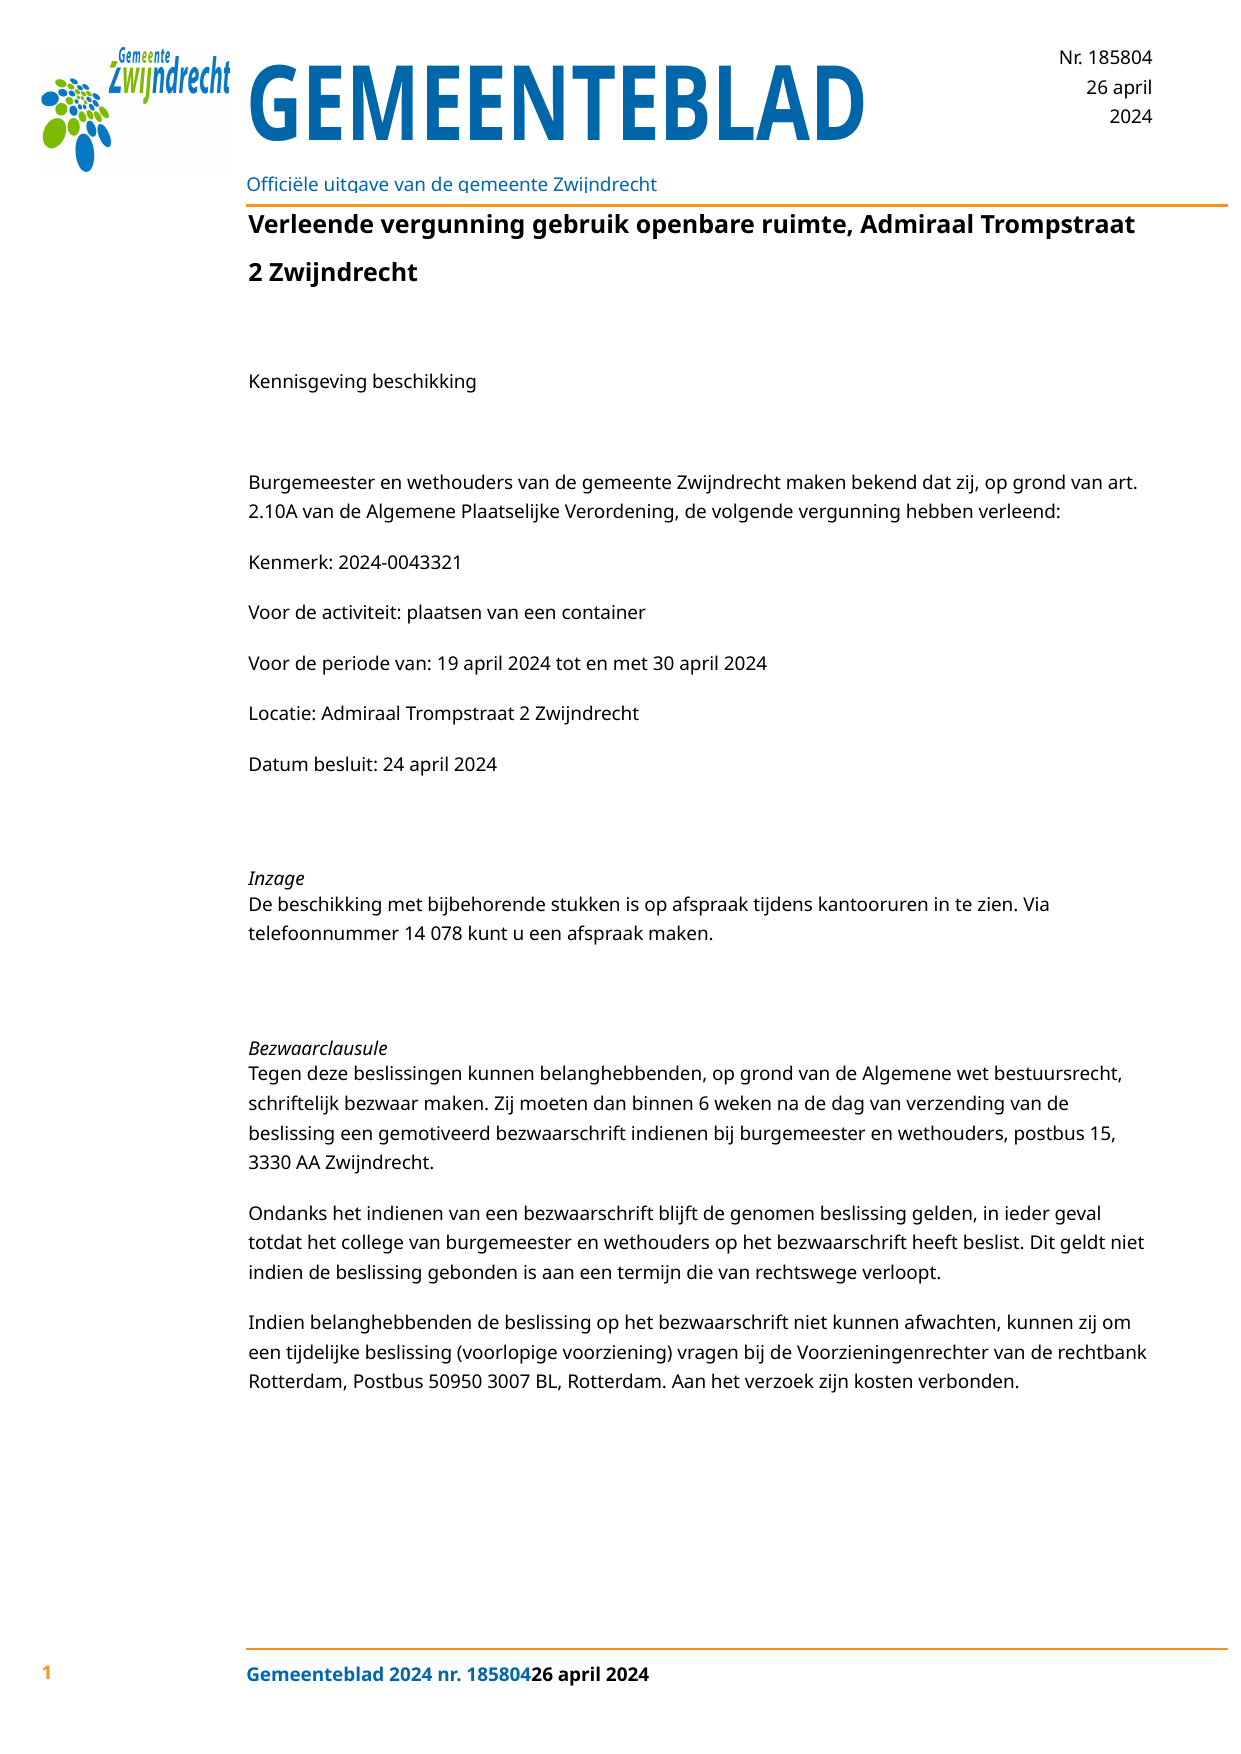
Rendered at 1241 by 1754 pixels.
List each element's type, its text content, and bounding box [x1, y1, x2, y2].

text Voor de periode van: 19 april 2024 tot en met 30 april 2024 [248, 650, 1152, 676]
text Tegen deze beslissingen kunnen belanghebbenden, op grond van de Algemene wet bestuursrecht, schriftelijk bezwaar maken. Zij moeten dan binnen 6 weken na de dag van verzending van de beslissing een gemotiveerd bezwaarschrift indienen bij burgemeester en wethouders, postbus 15, 3330 AA Zwijndrecht. [248, 1061, 1152, 1175]
text Burgemeester en wethouders van de gemeente Zwijndrecht maken bekend dat zij, op grond van art. 2.10A van de Algemene Plaatselijke Verordening, de volgende vergunning hebben verleend: [248, 469, 1152, 524]
text Verleende vergunning gebruik openbare ruimte, Admiraal Trompstraat 2 Zwijndrecht [248, 207, 1152, 288]
text Inzage [248, 865, 1152, 891]
text Kennisgeving beschikking [248, 368, 1152, 394]
text Kenmerk: 2024-0043321 [248, 549, 1152, 575]
text Indien belanghebbenden de beslissing op het bezwaarschrift niet kunnen afwachten, kunnen zij om een tijdelijke beslissing (voorlopige voorziening) vragen bij de Voorzieningenrechter van de rechtbank Rotterdam, Postbus 50950 3007 BL, Rotterdam. Aan het verzoek zijn kosten verbonden. [248, 1309, 1152, 1394]
text Ondanks het indienen van een bezwaarschrift blijft de genomen beslissing gelden, in ieder geval totdat het college van burgemeester en wethouders op het bezwaarschrift heeft beslist. Dit geldt niet indien de beslissing gebonden is aan een termijn die van rechtswege verloopt. [248, 1200, 1152, 1285]
text Locatie: Admiraal Trompstraat 2 Zwijndrecht [248, 700, 1152, 726]
text De beschikking met bijbehorende stukken is op afspraak tijdens kantooruren in te zien. Via telefoonnummer 14 078 kunt u een afspraak maken. [248, 891, 1152, 946]
text Datum besluit: 24 april 2024 [248, 751, 1152, 777]
picture [41, 47, 231, 172]
text Bezwaarclausule [248, 1035, 1152, 1061]
text Voor de activiteit: plaatsen van een container [248, 599, 1152, 625]
